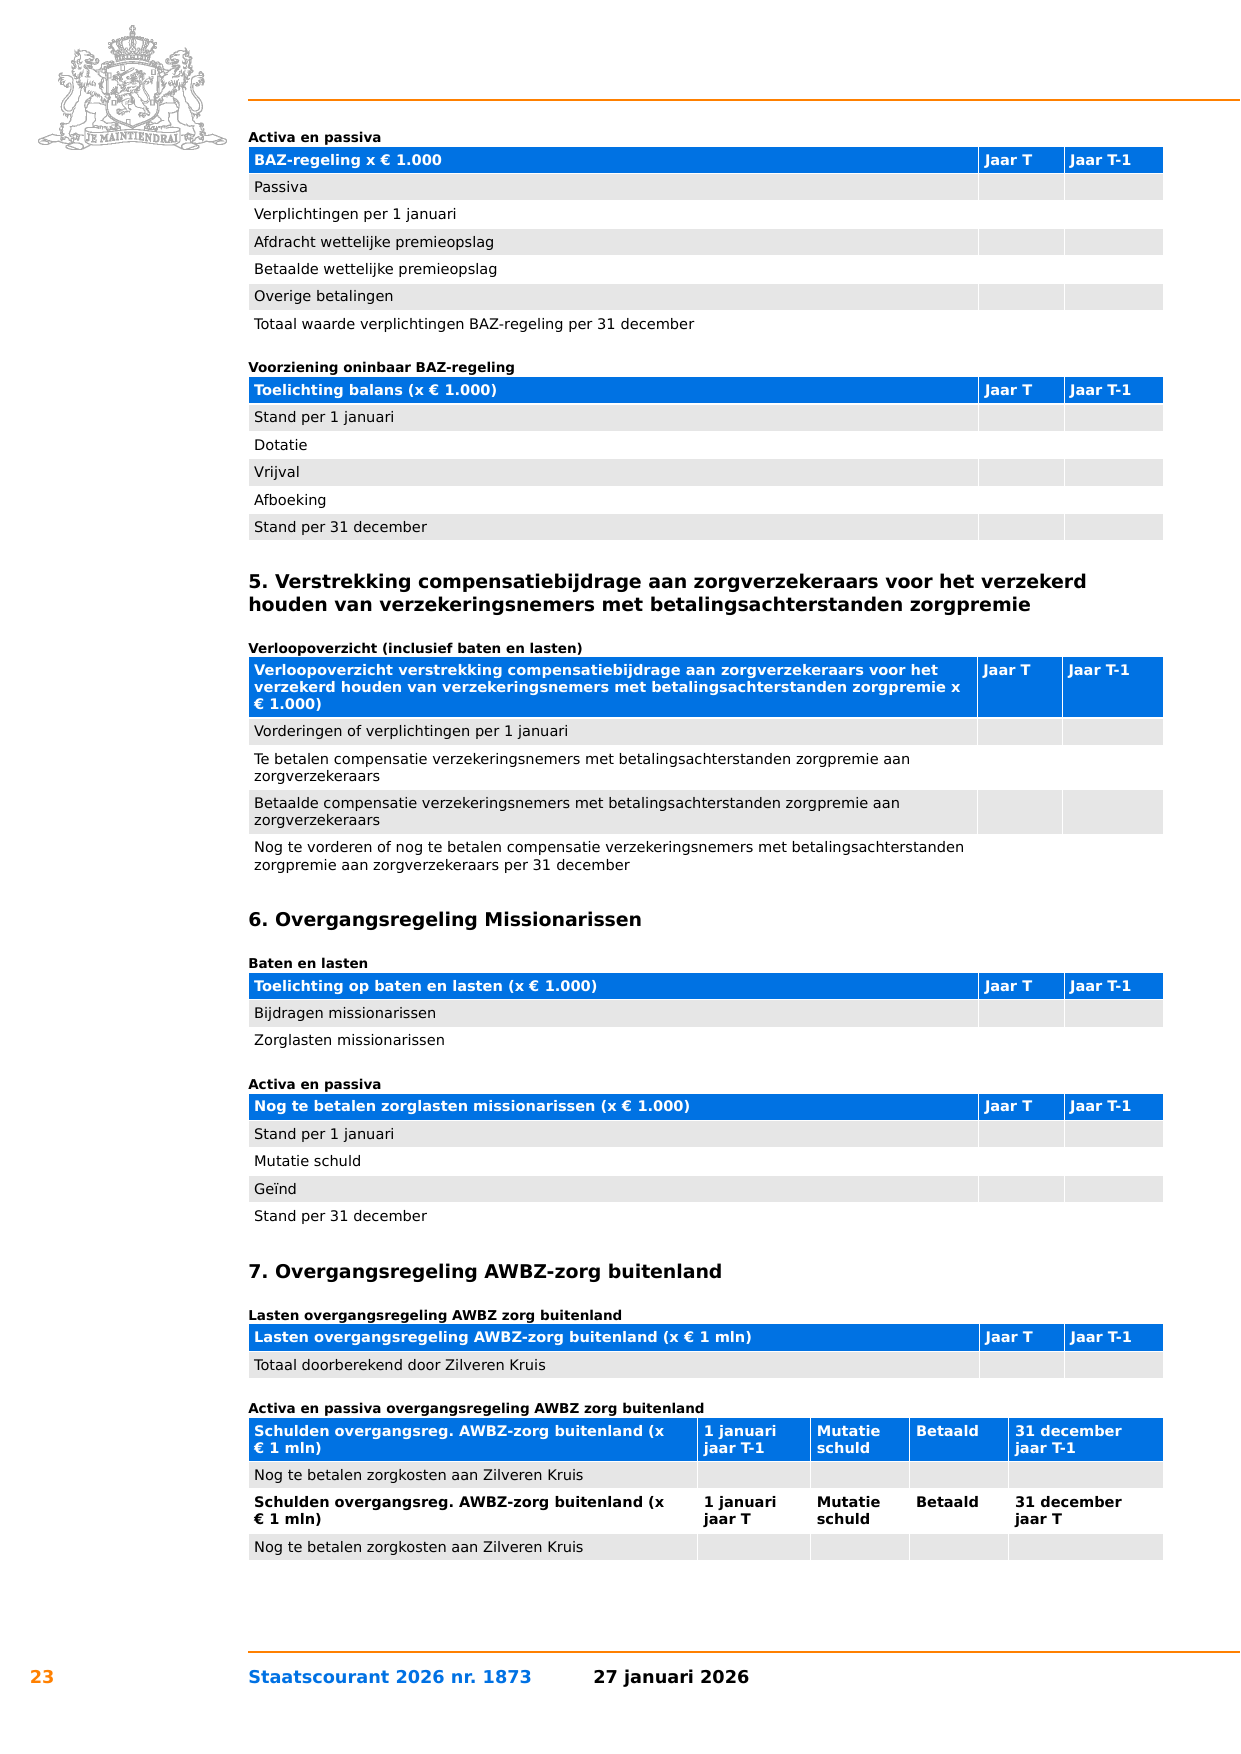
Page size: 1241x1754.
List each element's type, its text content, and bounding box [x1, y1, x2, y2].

table_cell Jaar T [979, 973, 1064, 999]
table_cell Toelichting balans (x € 1.000) [249, 377, 978, 403]
picture [38, 25, 227, 150]
table_cell [1065, 1028, 1163, 1054]
table_cell [978, 835, 1062, 878]
table_cell Mutatie schuld [249, 1149, 978, 1175]
table_cell Jaar T-1 [1065, 973, 1163, 999]
table_cell 31 december jaar T-1 [1009, 1418, 1163, 1461]
table_cell Schulden overgangsreg. AWBZ-zorg buitenland (x € 1 mln) [249, 1490, 697, 1533]
table_cell [979, 459, 1064, 486]
table_cell Jaar T [979, 1094, 1064, 1120]
table_cell Jaar T [980, 1324, 1064, 1351]
table_cell [979, 256, 1064, 283]
table_cell 1 januari jaar T-1 [698, 1418, 810, 1461]
table_cell [1065, 311, 1163, 337]
table_cell Betaald [910, 1490, 1008, 1533]
table_cell Jaar T-1 [1065, 147, 1163, 173]
table_cell [1009, 1462, 1163, 1488]
table_cell Stand per 31 december [249, 514, 978, 540]
table_cell Betaald [910, 1418, 1008, 1461]
table_cell [978, 790, 1062, 834]
table_cell [1065, 1149, 1163, 1175]
table_cell [811, 1534, 909, 1560]
table_cell [1063, 835, 1163, 878]
table_cell Jaar T [978, 657, 1062, 717]
table_cell [1065, 1176, 1163, 1202]
table_cell 31 december jaar T [1009, 1490, 1163, 1533]
table_cell [1065, 459, 1163, 486]
table_cell Nog te betalen zorgkosten aan Zilveren Kruis [249, 1534, 697, 1560]
table_cell Te betalen compensatie verzekeringsnemers met betalingsachterstanden zorgpremie aan zorgverzekeraars [249, 746, 977, 789]
table_cell [1065, 201, 1163, 228]
table_cell Totaal doorberekend door Zilveren Kruis [249, 1352, 979, 1378]
table_cell [910, 1534, 1008, 1560]
table_cell Jaar T-1 [1065, 1324, 1163, 1351]
table_cell [979, 1149, 1064, 1175]
subtitle 7. Overgangsregeling AWBZ-zorg buitenland [248, 1261, 1163, 1283]
table_cell Jaar T-1 [1065, 377, 1163, 403]
table_cell [979, 432, 1064, 458]
table_cell Totaal waarde verplichtingen BAZ-regeling per 31 december [249, 311, 978, 337]
table_cell [1065, 1000, 1163, 1027]
table_cell [1065, 256, 1163, 283]
table_cell [698, 1534, 810, 1560]
table_cell Jaar T-1 [1063, 657, 1163, 717]
table_cell Afdracht wettelijke premieopslag [249, 229, 978, 255]
table_cell Dotatie [249, 432, 978, 458]
table_cell [1065, 1203, 1163, 1229]
table_cell [1065, 405, 1163, 431]
table_cell Betaalde wettelijke premieopslag [249, 256, 978, 283]
table_cell [979, 1028, 1064, 1054]
table_cell [1065, 1121, 1163, 1147]
subtitle 5. Verstrekking compensatiebijdrage aan zorgverzekeraars voor het verzekerd houden van verzekeringsnemers met betalingsachterstanden zorgpremie [248, 571, 1163, 615]
table_cell [698, 1462, 810, 1488]
table_cell [1063, 746, 1163, 789]
table_cell Vorderingen of verplichtingen per 1 januari [249, 719, 977, 745]
table_cell [979, 229, 1064, 255]
table_cell [1065, 487, 1163, 513]
table_cell Jaar T [979, 147, 1064, 173]
table_cell [1065, 1352, 1163, 1378]
table_cell Stand per 1 januari [249, 405, 978, 431]
table_cell [1063, 719, 1163, 745]
table_cell Vrijval [249, 459, 978, 486]
table_cell Mutatie schuld [811, 1418, 909, 1461]
table_cell Jaar T-1 [1065, 1094, 1163, 1120]
table_cell [910, 1462, 1008, 1488]
table_cell Stand per 1 januari [249, 1121, 978, 1147]
table_cell [979, 1203, 1064, 1229]
table_cell [979, 514, 1064, 540]
table_cell Verplichtingen per 1 januari [249, 201, 978, 228]
table_cell [811, 1462, 909, 1488]
table_header Voorziening oninbaar BAZ-regeling [248, 360, 1163, 376]
table_cell [1065, 229, 1163, 255]
table_header Activa en passiva [248, 1077, 1163, 1093]
table_cell Geïnd [249, 1176, 978, 1202]
table_cell [979, 1000, 1064, 1027]
table_cell [979, 1176, 1064, 1202]
table_cell Overige betalingen [249, 284, 978, 310]
table_cell Lasten overgangsregeling AWBZ-zorg buitenland (x € 1 mln) [249, 1324, 979, 1351]
table_cell Zorglasten missionarissen [249, 1028, 978, 1054]
table_cell Stand per 31 december [249, 1203, 978, 1229]
table_header Activa en passiva overgangsregeling AWBZ zorg buitenland [248, 1401, 1163, 1417]
table_cell [979, 405, 1064, 431]
table_cell Bijdragen missionarissen [249, 1000, 978, 1027]
table_cell [1065, 514, 1163, 540]
table_cell Verloopoverzicht verstrekking compensatiebijdrage aan zorgverzekeraars voor het verzekerd houden van verzekeringsnemers met betalingsachterstanden zorgpremie x € 1.000) [249, 657, 977, 717]
table_cell [1009, 1534, 1163, 1560]
table_cell [978, 746, 1062, 789]
table_cell Nog te betalen zorglasten missionarissen (x € 1.000) [249, 1094, 978, 1120]
table_cell Nog te vorderen of nog te betalen compensatie verzekeringsnemers met betalingsachterstanden zorgpremie aan zorgverzekeraars per 31 december [249, 835, 977, 878]
table_cell Jaar T [979, 377, 1064, 403]
table_cell Toelichting op baten en lasten (x € 1.000) [249, 973, 978, 999]
table_cell [1065, 284, 1163, 310]
table_cell [1063, 790, 1163, 834]
table_cell Betaalde compensatie verzekeringsnemers met betalingsachterstanden zorgpremie aan zorgverzekeraars [249, 790, 977, 834]
table_cell [979, 311, 1064, 337]
table_cell [979, 284, 1064, 310]
table_cell [978, 719, 1062, 745]
table_cell Passiva [249, 174, 978, 200]
table_cell Mutatie schuld [811, 1490, 909, 1533]
table_cell [980, 1352, 1064, 1378]
table_header Activa en passiva [248, 130, 1163, 146]
table_cell Schulden overgangsreg. AWBZ-zorg buitenland (x € 1 mln) [249, 1418, 697, 1461]
table_cell [979, 174, 1064, 200]
table_header Baten en lasten [248, 956, 1163, 972]
table_cell [979, 1121, 1064, 1147]
table_cell [979, 487, 1064, 513]
table_cell 1 januari jaar T [698, 1490, 810, 1533]
table_cell Nog te betalen zorgkosten aan Zilveren Kruis [249, 1462, 697, 1488]
table_cell [1065, 174, 1163, 200]
table_cell Afboeking [249, 487, 978, 513]
table_header Lasten overgangsregeling AWBZ zorg buitenland [248, 1308, 1163, 1323]
table_cell BAZ-regeling x € 1.000 [249, 147, 978, 173]
table_header Verloopoverzicht (inclusief baten en lasten) [248, 640, 1163, 656]
table_cell [979, 201, 1064, 228]
subtitle 6. Overgangsregeling Missionarissen [248, 909, 1163, 931]
table_cell [1065, 432, 1163, 458]
